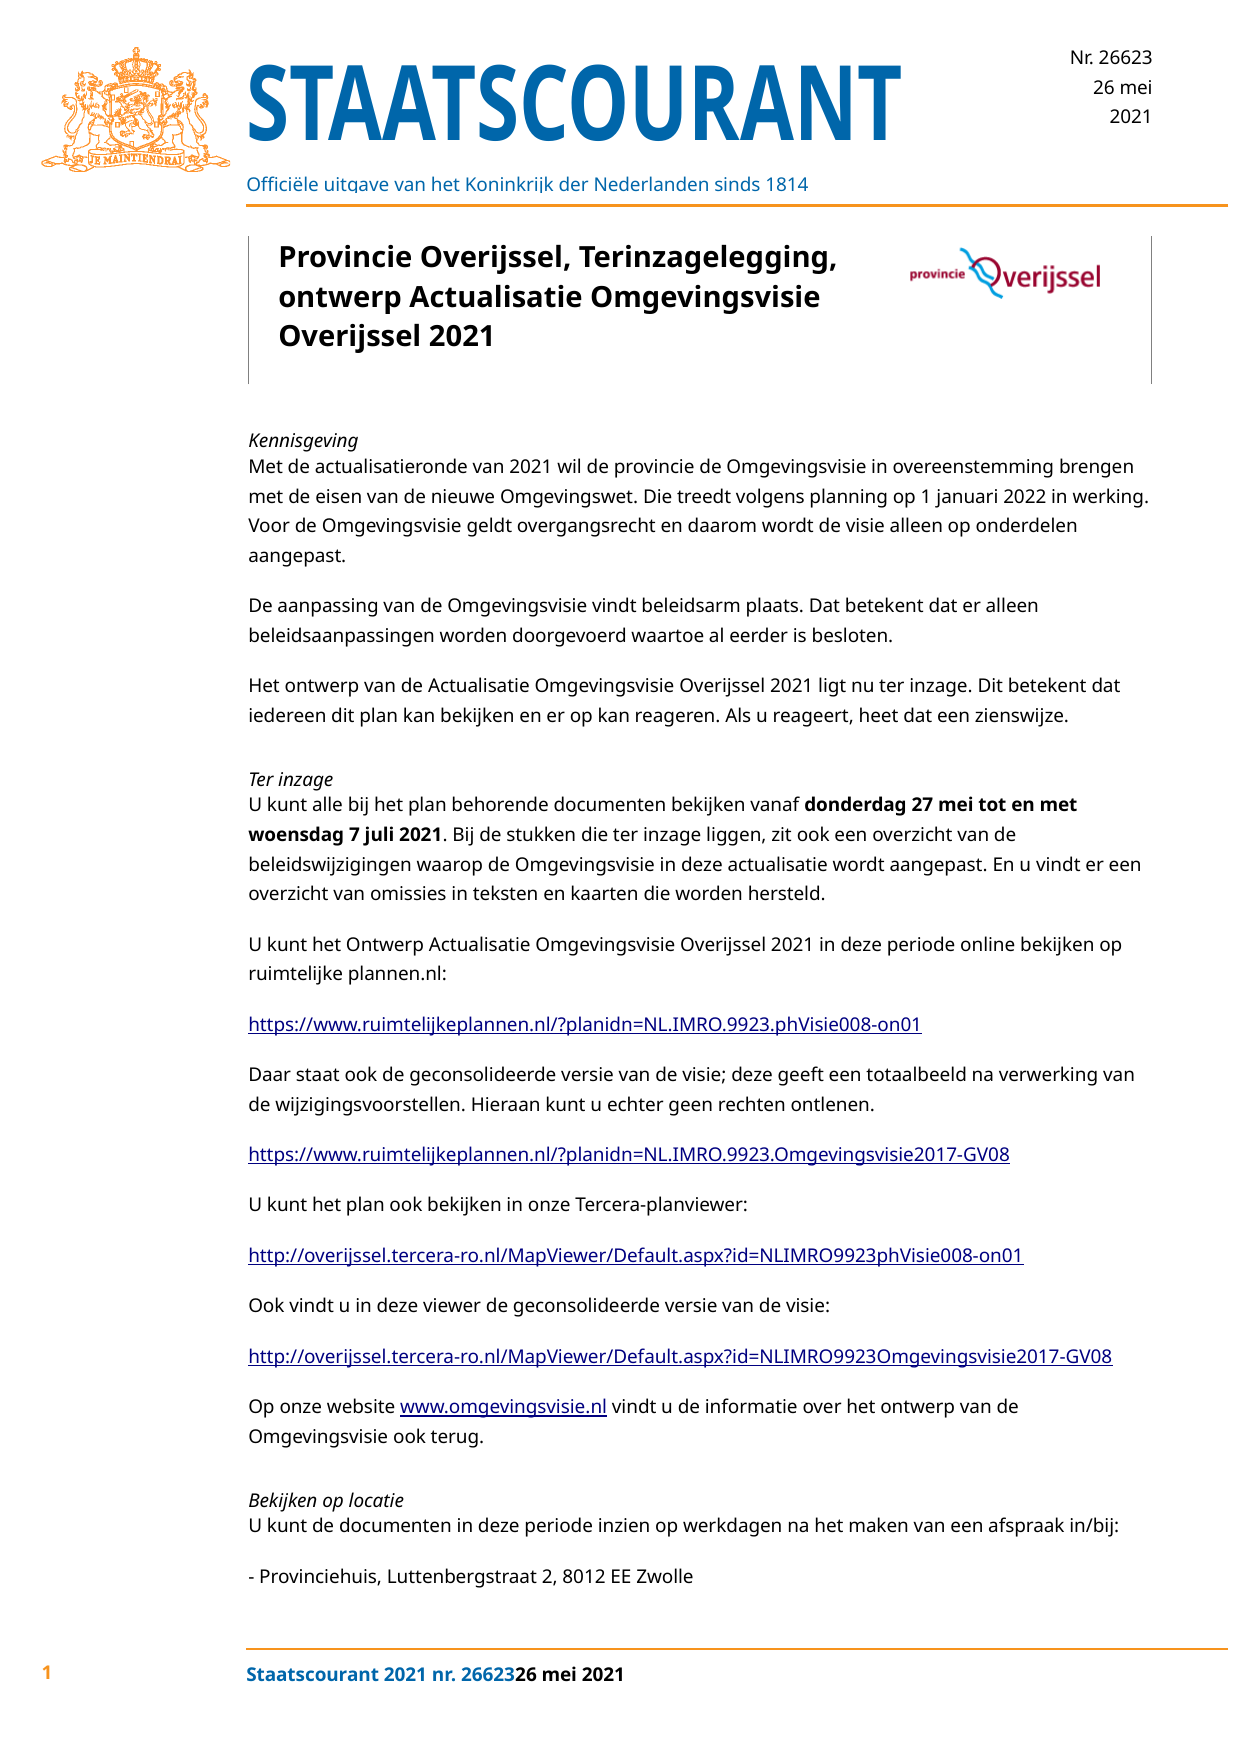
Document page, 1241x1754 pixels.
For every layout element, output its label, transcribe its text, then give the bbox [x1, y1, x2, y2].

text U kunt het plan ook bekijken in onze Tercera-planviewer: [248, 1192, 1152, 1217]
text http://overijssel.tercera-ro.nl/MapViewer/Default.aspx?id=NLIMRO9923phVisie008-on01 [248, 1242, 1152, 1268]
text U kunt de documenten in deze periode inzien op werkdagen na het maken van een afspraak in/bij: [248, 1513, 1152, 1538]
text Daar staat ook de geconsolideerde versie van de visie; deze geeft een totaalbeeld na verwerking van de wijzigingsvoorstellen. Hieraan kunt u echter geen rechten ontlenen. [248, 1061, 1152, 1117]
picture [882, 236, 1119, 314]
text - Provinciehuis, Luttenbergstraat 2, 8012 EE Zwolle [248, 1563, 1152, 1589]
text Bekijken op locatie [248, 1487, 1152, 1513]
text https://www.ruimtelijkeplannen.nl/?planidn=NL.IMRO.9923.phVisie008-on01 [248, 1011, 1152, 1037]
table_header [850, 236, 1151, 384]
text U kunt alle bij het plan behorende documenten bekijken vanaf donderdag 27 mei tot en met woensdag 7 juli 2021. Bij de stukken die ter inzage liggen, zit ook een overzicht van de beleidswijzigingen waarop de Omgevingsvisie in deze actualisatie wordt aangepast. En u vindt er een overzicht van omissies in teksten en kaarten die worden hersteld. [248, 792, 1152, 906]
table_header Provincie Overijssel, Terinzagelegging, ontwerp Actualisatie Omgevingsvisie Overijssel 2021 [249, 236, 850, 384]
text Kennisgeving [248, 427, 1152, 453]
text Het ontwerp van de Actualisatie Omgevingsvisie Overijssel 2021 ligt nu ter inzage. Dit betekent dat iedereen dit plan kan bekijken en er op kan reageren. Als u reageert, heet dat een zienswijze. [248, 672, 1152, 728]
text U kunt het Ontwerp Actualisatie Omgevingsvisie Overijssel 2021 in deze periode online bekijken op ruimtelijke plannen.nl: [248, 931, 1152, 986]
picture [41, 47, 231, 172]
text De aanpassing van de Omgevingsvisie vindt beleidsarm plaats. Dat betekent dat er alleen beleidsaanpassingen worden doorgevoerd waartoe al eerder is besloten. [248, 592, 1152, 648]
text https://www.ruimtelijkeplannen.nl/?planidn=NL.IMRO.9923.Omgevingsvisie2017-GV08 [248, 1141, 1152, 1167]
text Met de actualisatieronde van 2021 wil de provincie de Omgevingsvisie in overeenstemming brengen met de eisen van de nieuwe Omgevingswet. Die treedt volgens planning op 1 januari 2022 in werking. Voor de Omgevingsvisie geldt overgangsrecht en daarom wordt de visie alleen op onderdelen aangepast. [248, 453, 1152, 568]
text Op onze website www.omgevingsvisie.nl vindt u de informatie over het ontwerp van de Omgevingsvisie ook terug. [248, 1393, 1152, 1449]
text http://overijssel.tercera-ro.nl/MapViewer/Default.aspx?id=NLIMRO9923Omgevingsvisie2017-GV08 [248, 1343, 1152, 1369]
text Ter inzage [248, 766, 1152, 792]
text Ook vindt u in deze viewer de geconsolideerde versie van de visie: [248, 1292, 1152, 1318]
